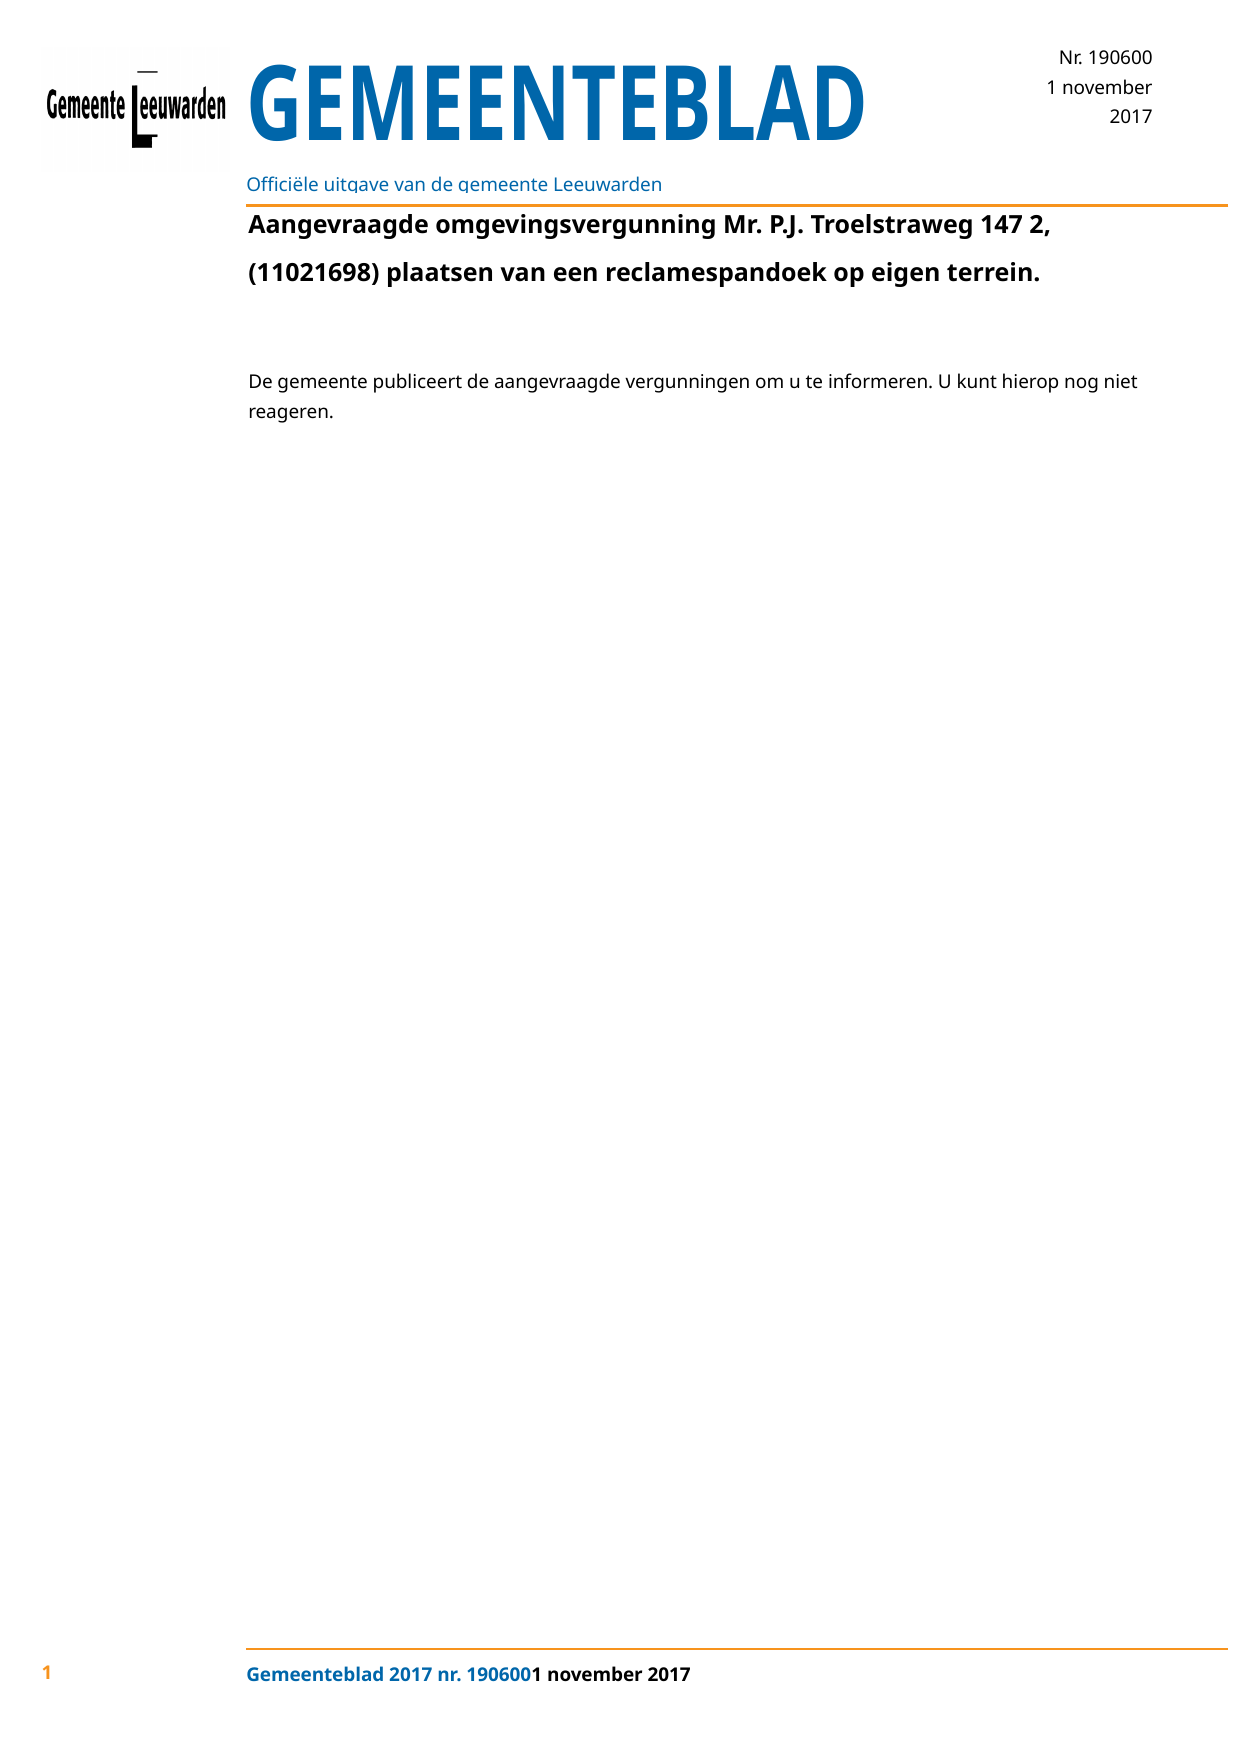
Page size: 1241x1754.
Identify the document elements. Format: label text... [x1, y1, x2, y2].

text Aangevraagde omgevingsvergunning Mr. P.J. Troelstraweg 147 2, (11021698) plaatsen van een reclamespandoek op eigen terrein. [248, 207, 1152, 288]
text De gemeente publiceert de aangevraagde vergunningen om u te informeren. U kunt hierop nog niet reageren. [248, 368, 1152, 424]
picture [41, 47, 231, 172]
